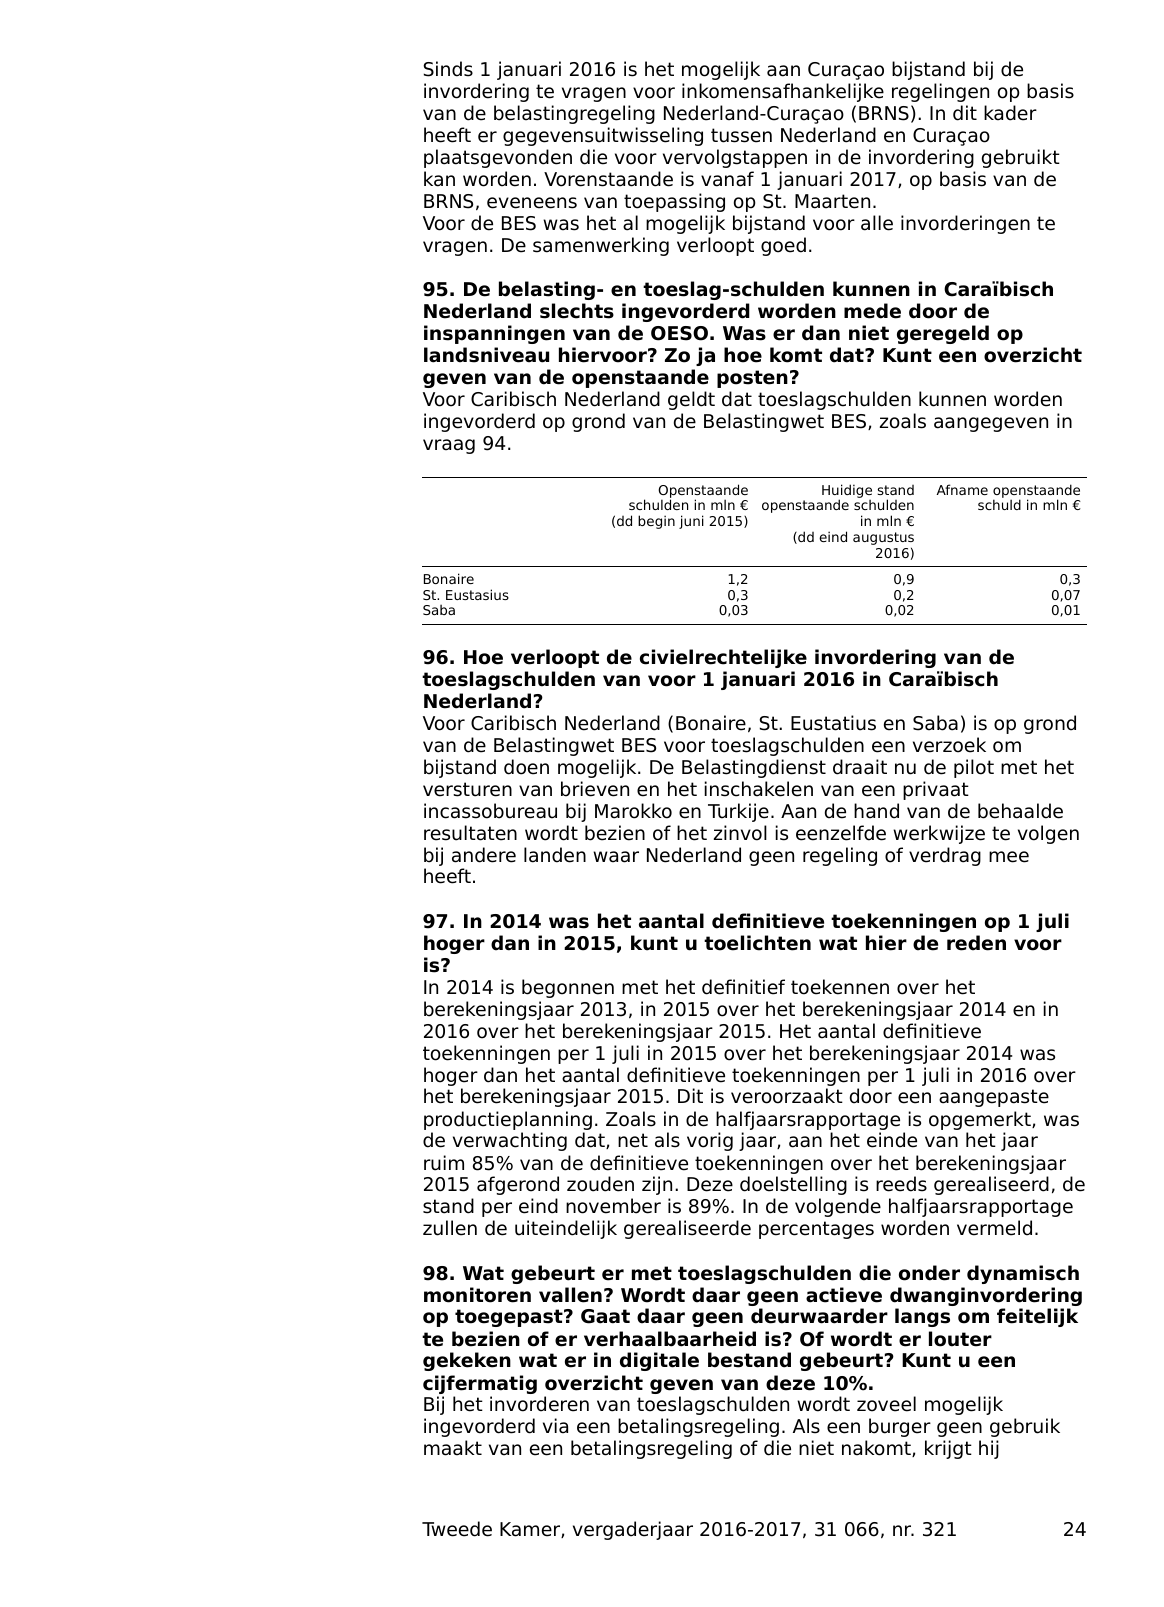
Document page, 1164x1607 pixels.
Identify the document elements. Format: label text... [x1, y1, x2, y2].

text 96. Hoe verloopt de civielrechtelijke invordering van de toeslagschulden van voor 1 januari 2016 in Caraïbisch Nederland? [422, 647, 1087, 713]
text Voor Caribisch Nederland geldt dat toeslagschulden kunnen worden ingevorderd op grond van de Belastingwet BES, zoals aangegeven in vraag 94. [422, 389, 1087, 455]
table_cell Bonaire [422, 567, 588, 587]
table_cell Saba [422, 603, 588, 623]
table_cell St. Eustasius [422, 587, 588, 603]
text Voor Caribisch Nederland (Bonaire, St. Eustatius en Saba) is op grond van de Belastingwet BES voor toeslagschulden een verzoek om bijstand doen mogelijk. De Belastingdienst draait nu de pilot met het versturen van brieven en het inschakelen van een privaat incassobureau bij Marokko en Turkije. Aan de hand van de behaalde resultaten wordt bezien of het zinvol is eenzelfde werkwijze te volgen bij andere landen waar Nederland geen regeling of verdrag mee heeft. [422, 713, 1087, 888]
text Voor de BES was het al mogelijk bijstand voor alle invorderingen te vragen. De samenwerking verloopt goed. [422, 213, 1087, 257]
table_header [422, 478, 588, 566]
table_cell 1,2 [588, 567, 754, 587]
table_cell 0,02 [754, 603, 921, 623]
text 95. De belasting- en toeslag-schulden kunnen in Caraïbisch Nederland slechts ingevorderd worden mede door de inspanningen van de OESO. Was er dan niet geregeld op landsniveau hiervoor? Zo ja hoe komt dat? Kunt een overzicht geven van de openstaande posten? [422, 279, 1087, 389]
table_cell 0,2 [754, 587, 921, 603]
table_cell 0,03 [588, 603, 754, 623]
text Sinds 1 januari 2016 is het mogelijk aan Curaçao bijstand bij de invordering te vragen voor inkomensafhankelijke regelingen op basis van de belastingregeling Nederland-Curaçao (BRNS). In dit kader heeft er gegevensuitwisseling tussen Nederland en Curaçao plaatsgevonden die voor vervolgstappen in de invordering gebruikt kan worden. Vorenstaande is vanaf 1 januari 2017, op basis van de BRNS, eveneens van toepassing op St. Maarten. [422, 59, 1087, 213]
table_cell 0,01 [921, 603, 1087, 623]
text 98. Wat gebeurt er met toeslagschulden die onder dynamisch monitoren vallen? Wordt daar geen actieve dwanginvordering op toegepast? Gaat daar geen deurwaarder langs om feitelijk te bezien of er verhaalbaarheid is? Of wordt er louter gekeken wat er in digitale bestand gebeurt? Kunt u een cijfermatig overzicht geven van deze 10%. [422, 1262, 1087, 1394]
table_cell 0,3 [588, 587, 754, 603]
table_header Afname openstaande schuld in mln € [921, 478, 1087, 566]
text In 2014 is begonnen met het definitief toekennen over het berekeningsjaar 2013, in 2015 over het berekeningsjaar 2014 en in 2016 over het berekeningsjaar 2015. Het aantal definitieve toekenningen per 1 juli in 2015 over het berekeningsjaar 2014 was hoger dan het aantal definitieve toekenningen per 1 juli in 2016 over het berekeningsjaar 2015. Dit is veroorzaakt door een aangepaste productieplanning. Zoals in de halfjaarsrapportage is opgemerkt, was de verwachting dat, net als vorig jaar, aan het einde van het jaar ruim 85% van de definitieve toekenningen over het berekeningsjaar 2015 afgerond zouden zijn. Deze doelstelling is reeds gerealiseerd, de stand per eind november is 89%. In de volgende halfjaarsrapportage zullen de uiteindelijk gerealiseerde percentages worden vermeld. [422, 977, 1087, 1240]
table_cell 0,07 [921, 587, 1087, 603]
table_cell 0,9 [754, 567, 921, 587]
table_cell 0,3 [921, 567, 1087, 587]
table_header Huidige stand openstaande schulden in mln € (dd eind augustus 2016) [754, 478, 921, 566]
text 97. In 2014 was het aantal definitieve toekenningen op 1 juli hoger dan in 2015, kunt u toelichten wat hier de reden voor is? [422, 911, 1087, 977]
table_header Openstaande schulden in mln € (dd begin juni 2015) [588, 478, 754, 566]
text Bij het invorderen van toeslagschulden wordt zoveel mogelijk ingevorderd via een betalingsregeling. Als een burger geen gebruik maakt van een betalingsregeling of die niet nakomt, krijgt hij [422, 1394, 1087, 1460]
